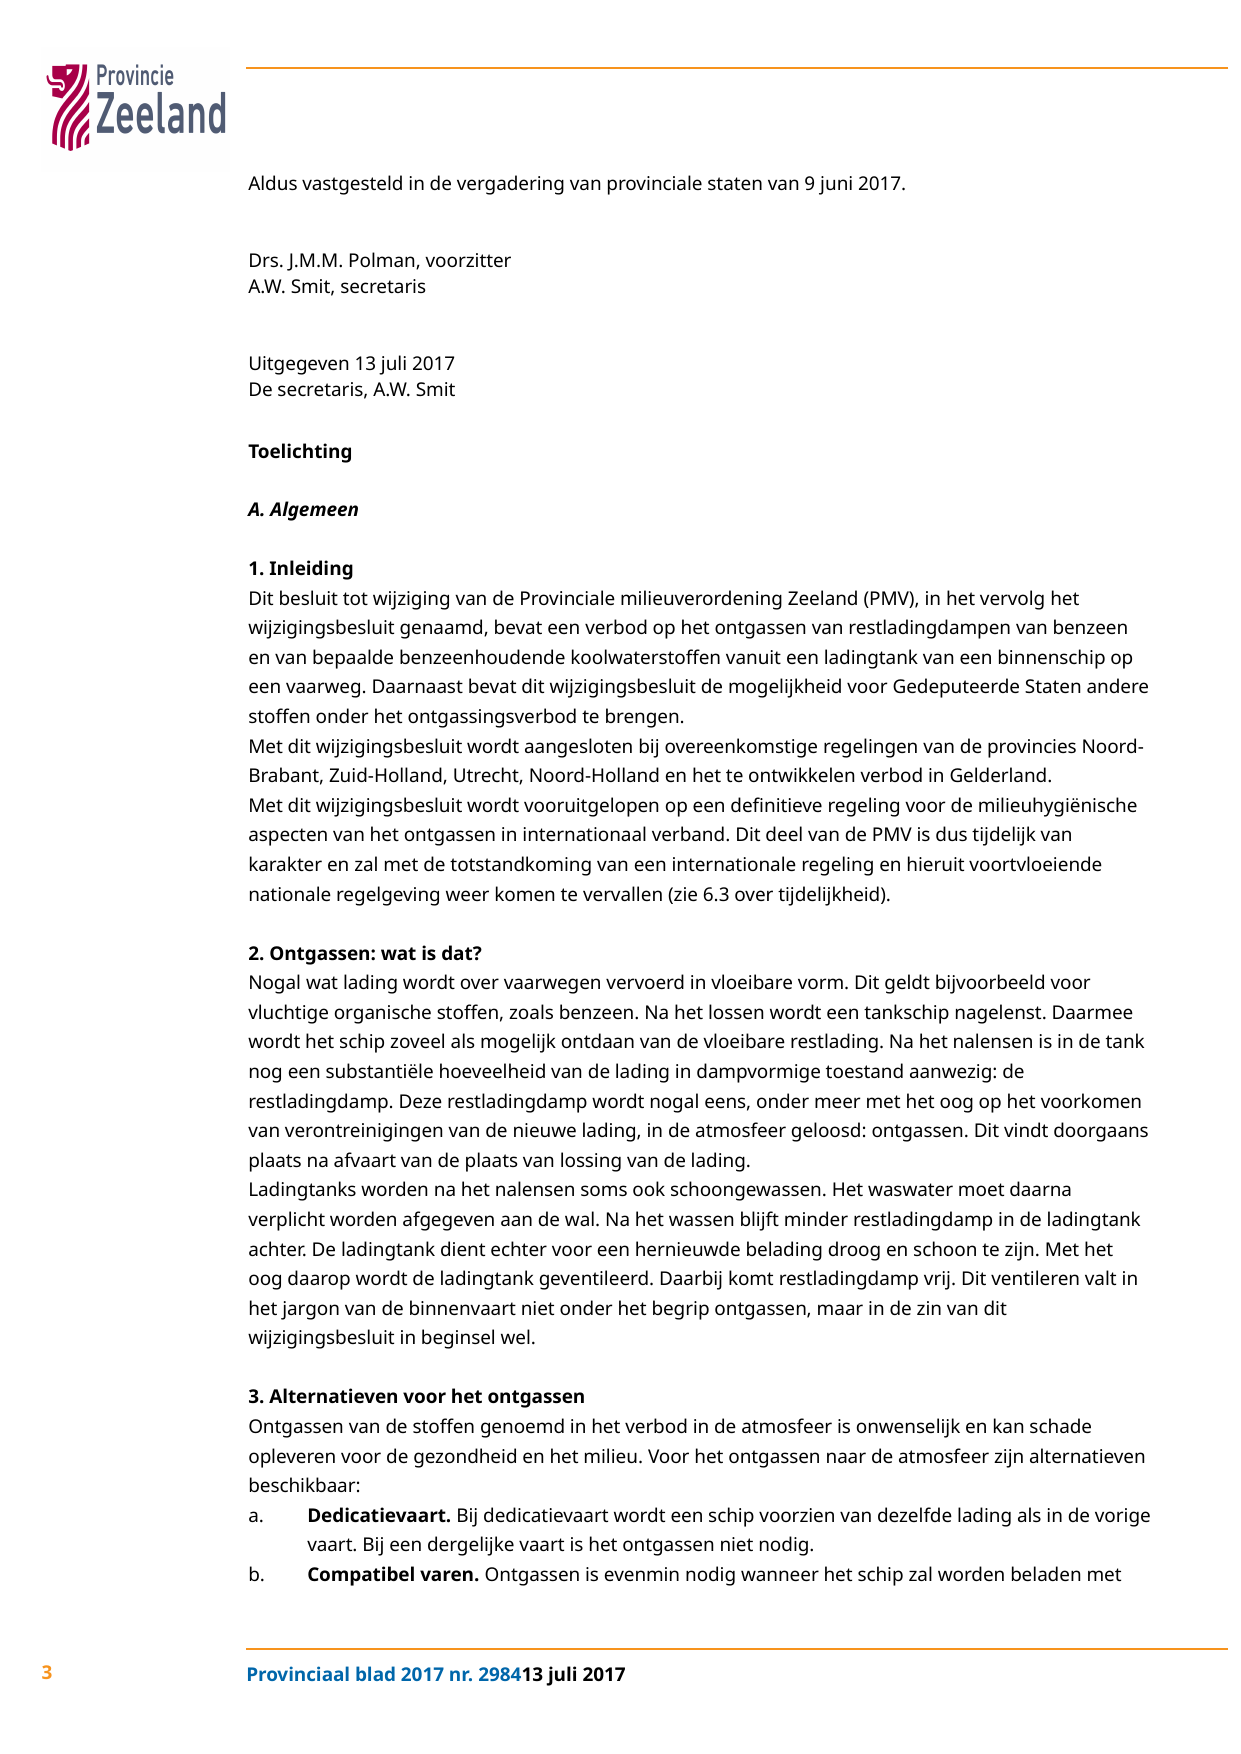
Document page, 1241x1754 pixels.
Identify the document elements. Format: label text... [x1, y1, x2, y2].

list Compatibel varen. Ontgassen is evenmin nodig wanneer het schip zal worden beladen met [248, 1561, 1152, 1587]
text Met dit wijzigingsbesluit wordt vooruitgelopen op een definitieve regeling voor de milieuhygiënische aspecten van het ontgassen in internationaal verband. Dit deel van de PMV is dus tijdelijk van karakter en zal met de totstandkoming van een internationale regeling en hieruit voortvloeiende nationale regelgeving weer komen te vervallen (zie 6.3 over tijdelijkheid). [248, 792, 1152, 906]
text Met dit wijzigingsbesluit wordt aangesloten bij overeenkomstige regelingen van de provincies Noord-Brabant, Zuid-Holland, Utrecht, Noord-Holland en het te ontwikkelen verbod in Gelderland. [248, 733, 1152, 788]
text 3. Alternatieven voor het ontgassen [248, 1384, 1152, 1409]
text Ladingtanks worden na het nalensen soms ook schoongewassen. Het waswater moet daarna verplicht worden afgegeven aan de wal. Na het wassen blijft minder restladingdamp in de ladingtank achter. De ladingtank dient echter voor een hernieuwde belading droog en schoon te zijn. Met het oog daarop wordt de ladingtank geventileerd. Daarbij komt restladingdamp vrij. Dit ventileren valt in het jargon van de binnenvaart niet onder het begrip ontgassen, maar in de zin van dit wijzigingsbesluit in beginsel wel. [248, 1177, 1152, 1350]
text De secretaris, A.W. Smit [248, 376, 1152, 402]
text Uitgegeven 13 juli 2017 [248, 350, 1152, 376]
text A. Algemeen [248, 496, 1152, 522]
text Dit besluit tot wijziging van de Provinciale milieuverordening Zeeland (PMV), in het vervolg het wijzigingsbesluit genaamd, bevat een verbod op het ontgassen van restladingdampen van benzeen en van bepaalde benzeenhoudende koolwaterstoffen vanuit een ladingtank van een binnenschip op een vaarweg. Daarnaast bevat dit wijzigingsbesluit de mogelijkheid voor Gedeputeerde Staten andere stoffen onder het ontgassingsverbod te brengen. [248, 585, 1152, 729]
list Dedicatievaart. Bij dedicatievaart wordt een schip voorzien van dezelfde lading als in de vorige vaart. Bij een dergelijke vaart is het ontgassen niet nodig. [248, 1502, 1152, 1557]
text 1. Inleiding [248, 555, 1152, 581]
text Nogal wat lading wordt over vaarwegen vervoerd in vloeibare vorm. Dit geldt bijvoorbeeld voor vluchtige organische stoffen, zoals benzeen. Na het lossen wordt een tankschip nagelenst. Daarmee wordt het schip zoveel als mogelijk ontdaan van de vloeibare restlading. Na het nalensen is in de tank nog een substantiële hoeveelheid van de lading in dampvormige toestand aanwezig: de restladingdamp. Deze restladingdamp wordt nogal eens, onder meer met het oog op het voorkomen van verontreinigingen van de nieuwe lading, in de atmosfeer geloosd: ontgassen. Dit vindt doorgaans plaats na afvaart van de plaats van lossing van de lading. [248, 969, 1152, 1173]
text Ontgassen van de stoffen genoemd in het verbod in de atmosfeer is onwenselijk en kan schade opleveren voor de gezondheid en het milieu. Voor het ontgassen naar de atmosfeer zijn alternatieven beschikbaar: [248, 1413, 1152, 1498]
picture [41, 47, 231, 172]
text 2. Ontgassen: wat is dat? [248, 940, 1152, 966]
text Toelichting [248, 427, 1152, 467]
text A.W. Smit, secretaris [248, 273, 1152, 299]
text Drs. J.M.M. Polman, voorzitter [248, 247, 1152, 273]
text Aldus vastgesteld in de vergadering van provinciale staten van 9 juni 2017. [248, 170, 1152, 196]
